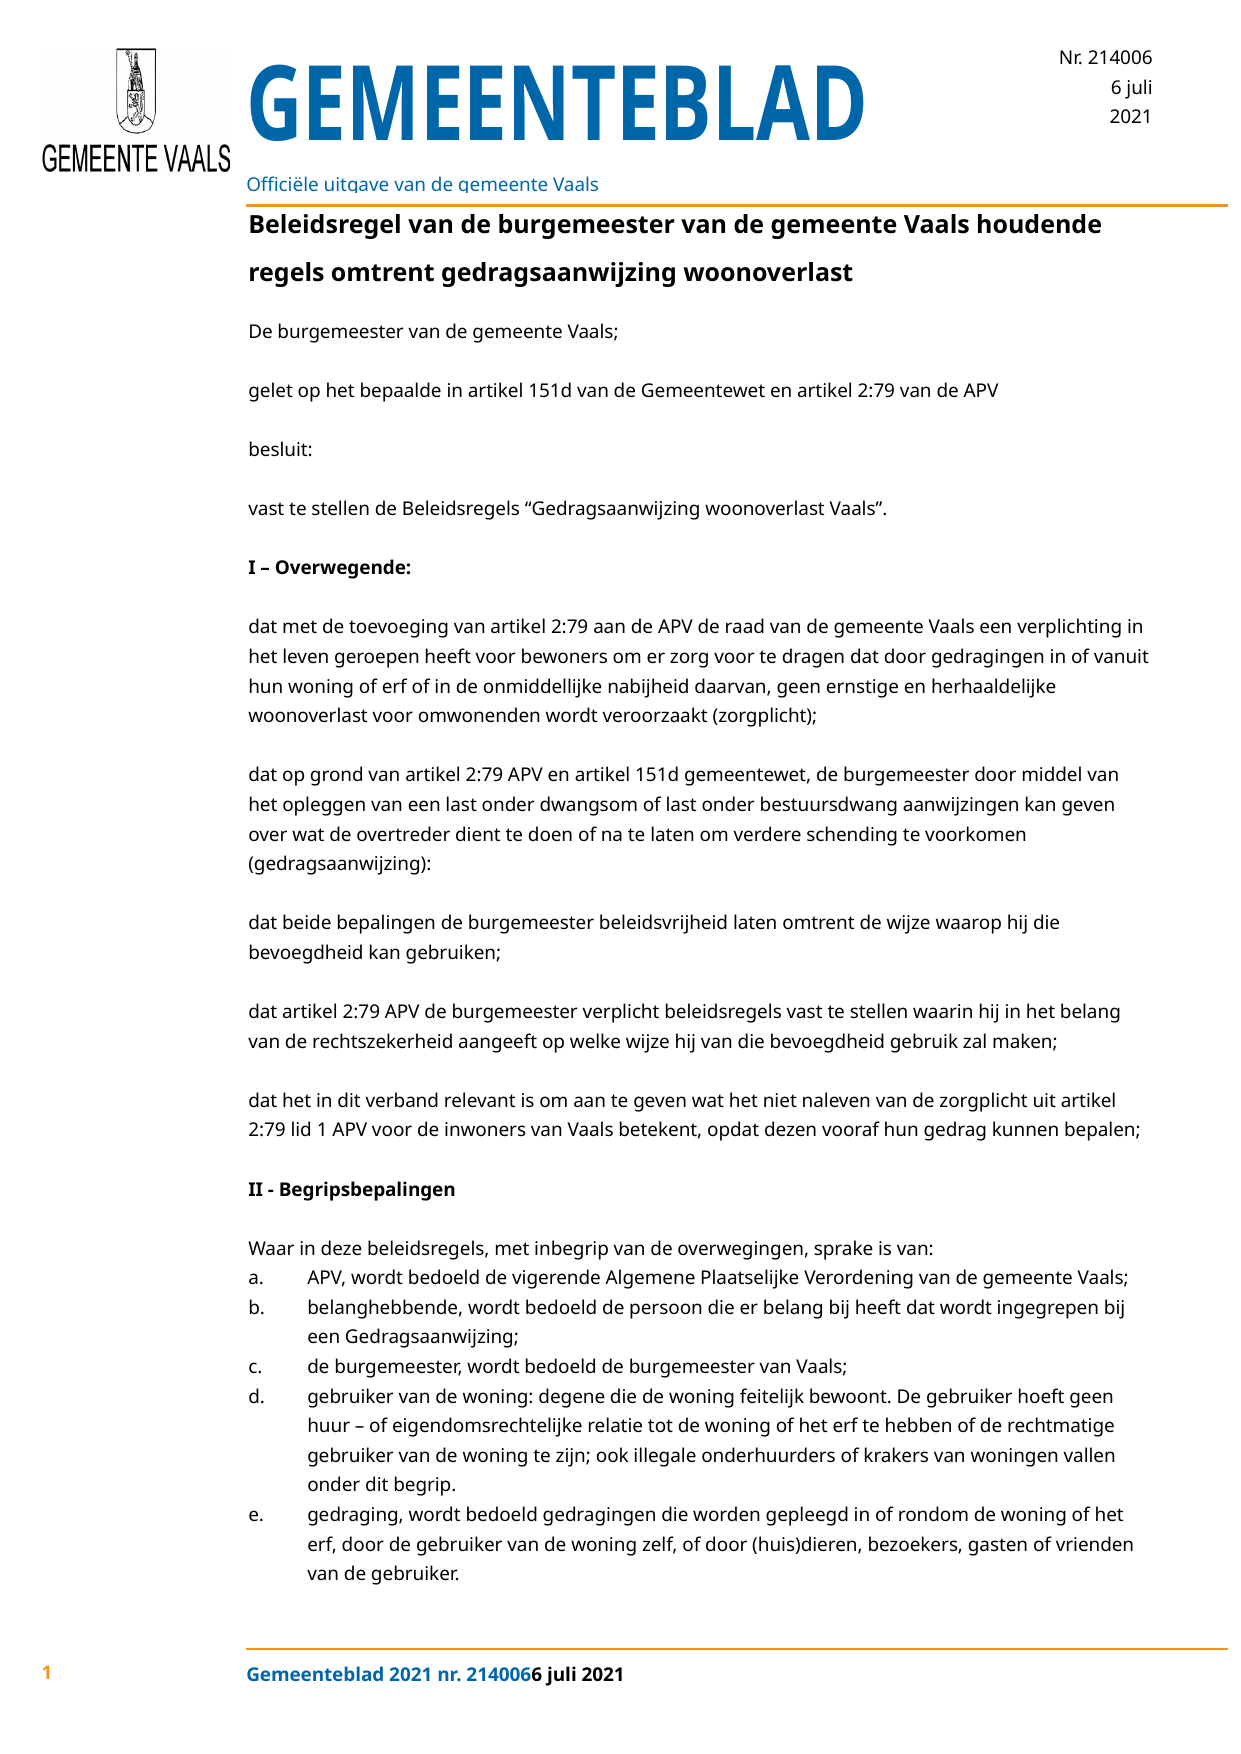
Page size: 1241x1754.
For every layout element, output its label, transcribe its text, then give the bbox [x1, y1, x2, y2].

text dat op grond van artikel 2:79 APV en artikel 151d gemeentewet, de burgemeester door middel van het opleggen van een last onder dwangsom of last onder bestuursdwang aanwijzingen kan geven over wat de overtreder dient te doen of na te laten om verdere schending te voorkomen (gedragsaanwijzing): [248, 762, 1152, 876]
text Waar in deze beleidsregels, met inbegrip van de overwegingen, sprake is van: [248, 1235, 1152, 1261]
text dat het in dit verband relevant is om aan te geven wat het niet naleven van de zorgplicht uit artikel 2:79 lid 1 APV voor de inwoners van Vaals betekent, opdat dezen vooraf hun gedrag kunnen bepalen; [248, 1087, 1152, 1142]
text De burgemeester van de gemeente Vaals; [248, 318, 1152, 344]
text I – Overwegende: [248, 554, 1152, 580]
text gelet op het bepaalde in artikel 151d van de Gemeentewet en artikel 2:79 van de APV [248, 377, 1152, 403]
text besluit: [248, 436, 1152, 462]
text dat beide bepalingen de burgemeester beleidsvrijheid laten omtrent de wijze waarop hij die bevoegdheid kan gebruiken; [248, 909, 1152, 965]
text dat met de toevoeging van artikel 2:79 aan de APV de raad van de gemeente Vaals een verplichting in het leven geroepen heeft voor bewoners om er zorg voor te dragen dat door gedragingen in of vanuit hun woning of erf of in de onmiddellijke nabijheid daarvan, geen ernstige en herhaaldelijke woonoverlast voor omwonenden wordt veroorzaakt (zorgplicht); [248, 614, 1152, 728]
text II - Begripsbepalingen [248, 1176, 1152, 1202]
text Beleidsregel van de burgemeester van de gemeente Vaals houdende regels omtrent gedragsaanwijzing woonoverlast [248, 207, 1152, 288]
list APV, wordt bedoeld de vigerende Algemene Plaatselijke Verordening van de gemeente Vaals; [248, 1264, 1152, 1290]
picture [41, 47, 231, 172]
list gebruiker van de woning: degene die de woning feitelijk bewoont. De gebruiker hoeft geen huur – of eigendomsrechtelijke relatie tot de woning of het erf te hebben of de rechtmatige gebruiker van de woning te zijn; ook illegale onderhuurders of krakers van woningen vallen onder dit begrip. [248, 1383, 1152, 1497]
text dat artikel 2:79 APV de burgemeester verplicht beleidsregels vast te stellen waarin hij in het belang van de rechtszekerheid aangeeft op welke wijze hij van die bevoegdheid gebruik zal maken; [248, 998, 1152, 1054]
list de burgemeester, wordt bedoeld de burgemeester van Vaals; [248, 1353, 1152, 1379]
text vast te stellen de Beleidsregels “Gedragsaanwijzing woonoverlast Vaals”. [248, 495, 1152, 521]
list gedraging, wordt bedoeld gedragingen die worden gepleegd in of rondom de woning of het erf, door de gebruiker van de woning zelf, of door (huis)dieren, bezoekers, gasten of vrienden van de gebruiker. [248, 1501, 1152, 1586]
list belanghebbende, wordt bedoeld de persoon die er belang bij heeft dat wordt ingegrepen bij een Gedragsaanwijzing; [248, 1294, 1152, 1349]
